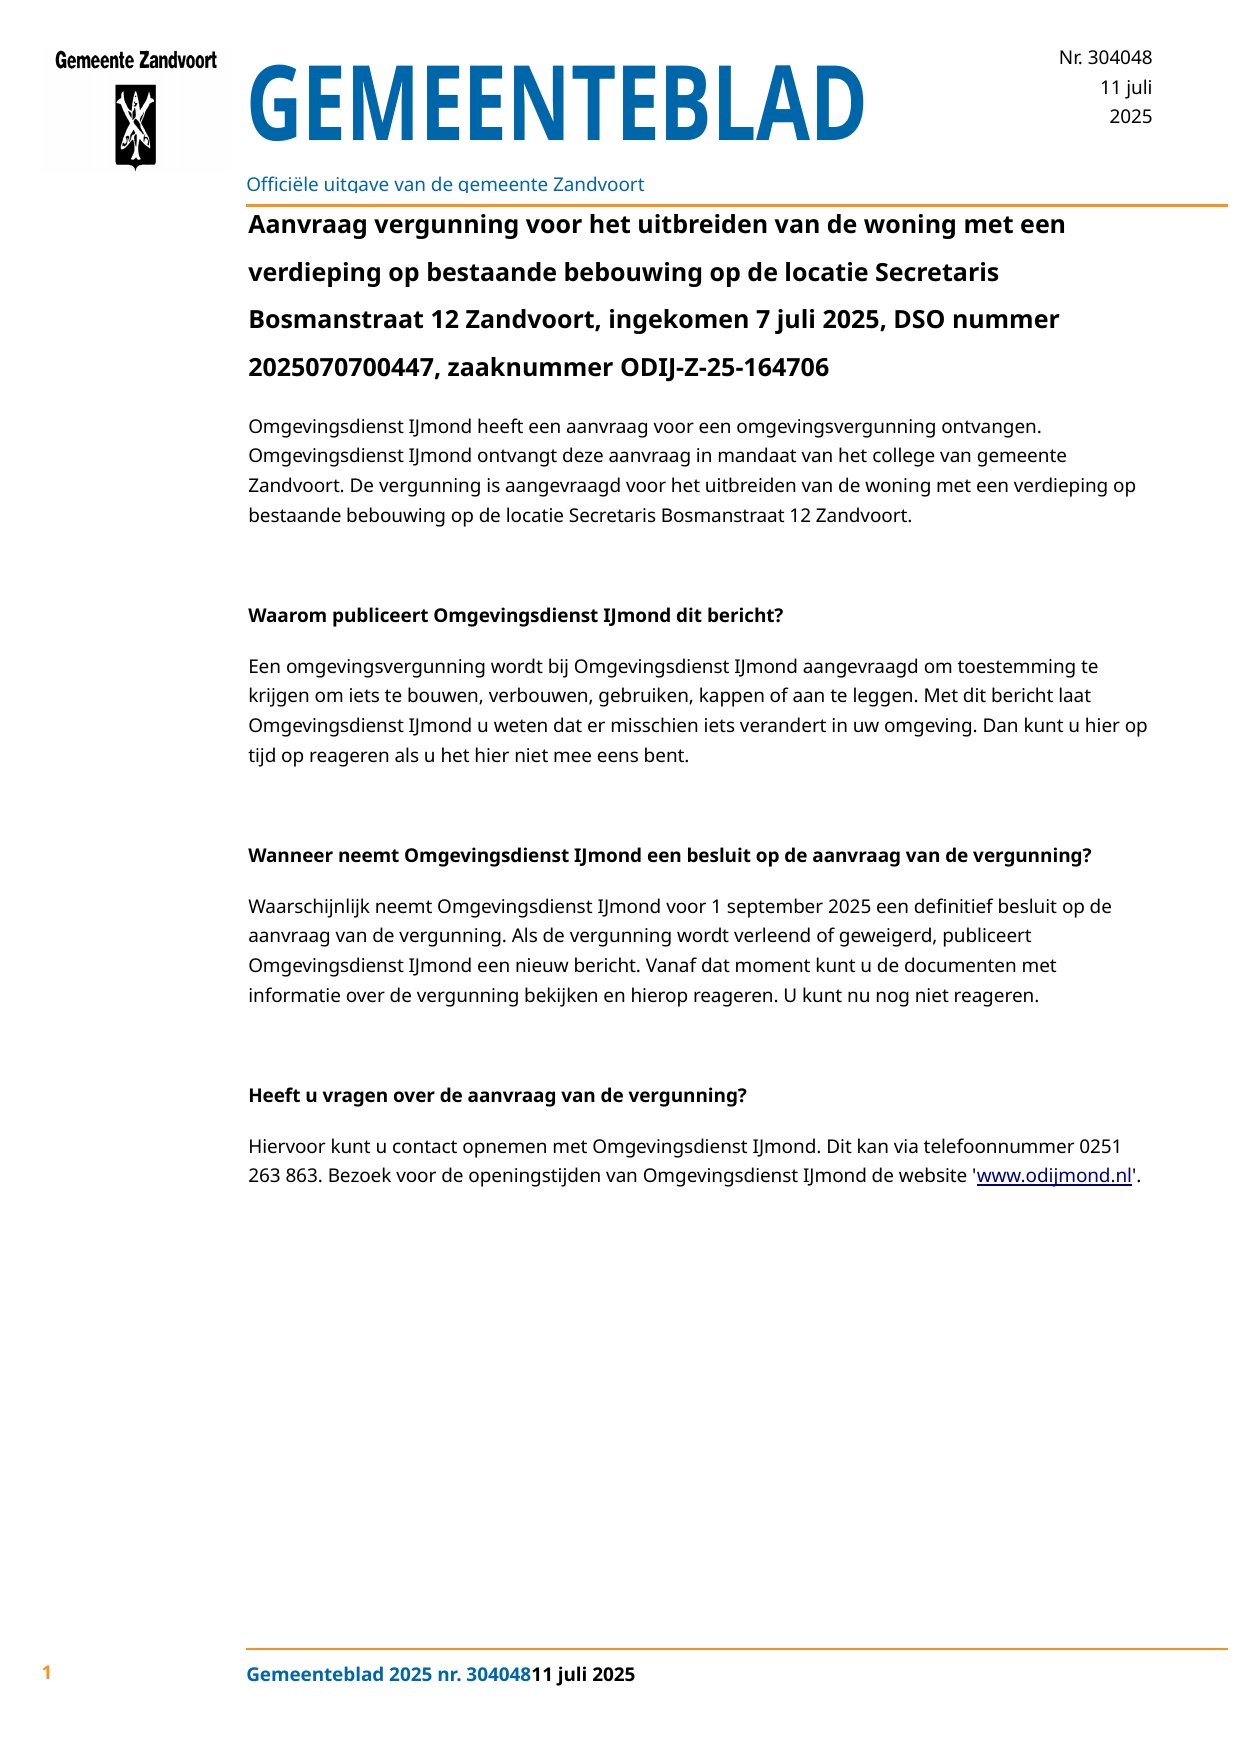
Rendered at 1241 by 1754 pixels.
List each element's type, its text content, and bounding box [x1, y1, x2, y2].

text Heeft u vragen over de aanvraag van de vergunning? [248, 1083, 1152, 1108]
text Aanvraag vergunning voor het uitbreiden van de woning met een verdieping op bestaande bebouwing op de locatie Secretaris Bosmanstraat 12 Zandvoort, ingekomen 7 juli 2025, DSO nummer 2025070700447, zaaknummer ODIJ-Z-25-164706 [248, 207, 1152, 384]
text Hiervoor kunt u contact opnemen met Omgevingsdienst IJmond. Dit kan via telefoonnummer 0251 263 863. Bezoek voor de openingstijden van Omgevingsdienst IJmond de website 'www.odijmond.nl'. [248, 1133, 1152, 1188]
picture [41, 47, 231, 172]
text Wanneer neemt Omgevingsdienst IJmond een besluit op de aanvraag van de vergunning? [248, 843, 1152, 868]
text Omgevingsdienst IJmond heeft een aanvraag voor een omgevingsvergunning ontvangen. Omgevingsdienst IJmond ontvangt deze aanvraag in mandaat van het college van gemeente Zandvoort. De vergunning is aangevraagd voor het uitbreiden van de woning met een verdieping op bestaande bebouwing op de locatie Secretaris Bosmanstraat 12 Zandvoort. [248, 413, 1152, 528]
text Waarschijnlijk neemt Omgevingsdienst IJmond voor 1 september 2025 een definitief besluit op de aanvraag van de vergunning. Als de vergunning wordt verleend of geweigerd, publiceert Omgevingsdienst IJmond een nieuw bericht. Vanaf dat moment kunt u de documenten met informatie over de vergunning bekijken en hierop reageren. U kunt nu nog niet reageren. [248, 893, 1152, 1008]
text Waarom publiceert Omgevingsdienst IJmond dit bericht? [248, 603, 1152, 628]
text Een omgevingsvergunning wordt bij Omgevingsdienst IJmond aangevraagd om toestemming te krijgen om iets te bouwen, verbouwen, gebruiken, kappen of aan te leggen. Met dit bericht laat Omgevingsdienst IJmond u weten dat er misschien iets verandert in uw omgeving. Dan kunt u hier op tijd op reageren als u het hier niet mee eens bent. [248, 653, 1152, 768]
